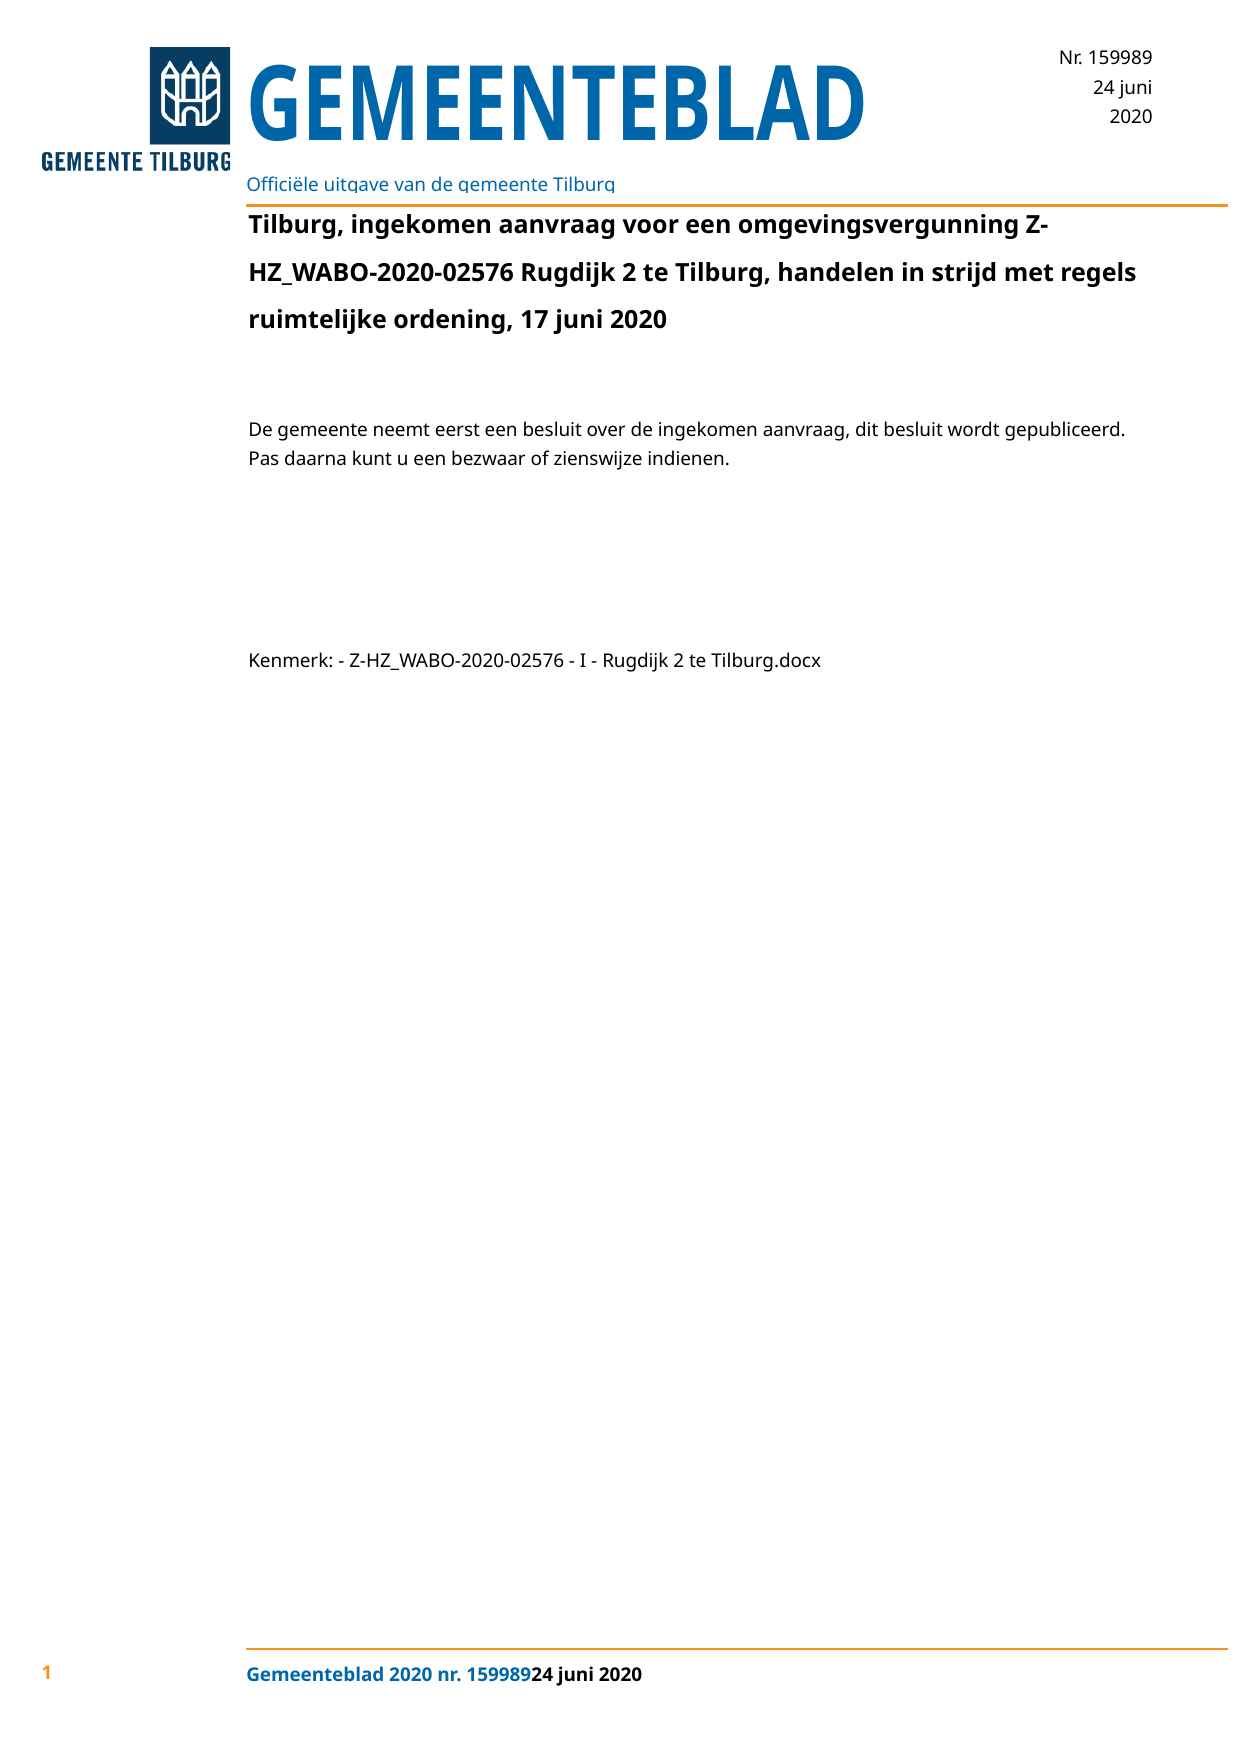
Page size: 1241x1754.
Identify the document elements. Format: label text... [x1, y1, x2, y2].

picture [41, 47, 231, 172]
text Tilburg, ingekomen aanvraag voor een omgevingsvergunning Z-HZ_WABO-2020-02576 Rugdijk 2 te Tilburg, handelen in strijd met regels ruimtelijke ordening, 17 juni 2020 [248, 207, 1152, 336]
text Kenmerk: - Z-HZ_WABO-2020-02576 - I - Rugdijk 2 te Tilburg.docx [248, 647, 1152, 673]
text De gemeente neemt eerst een besluit over de ingekomen aanvraag, dit besluit wordt gepubliceerd. Pas daarna kunt u een bezwaar of zienswijze indienen. [248, 416, 1152, 471]
